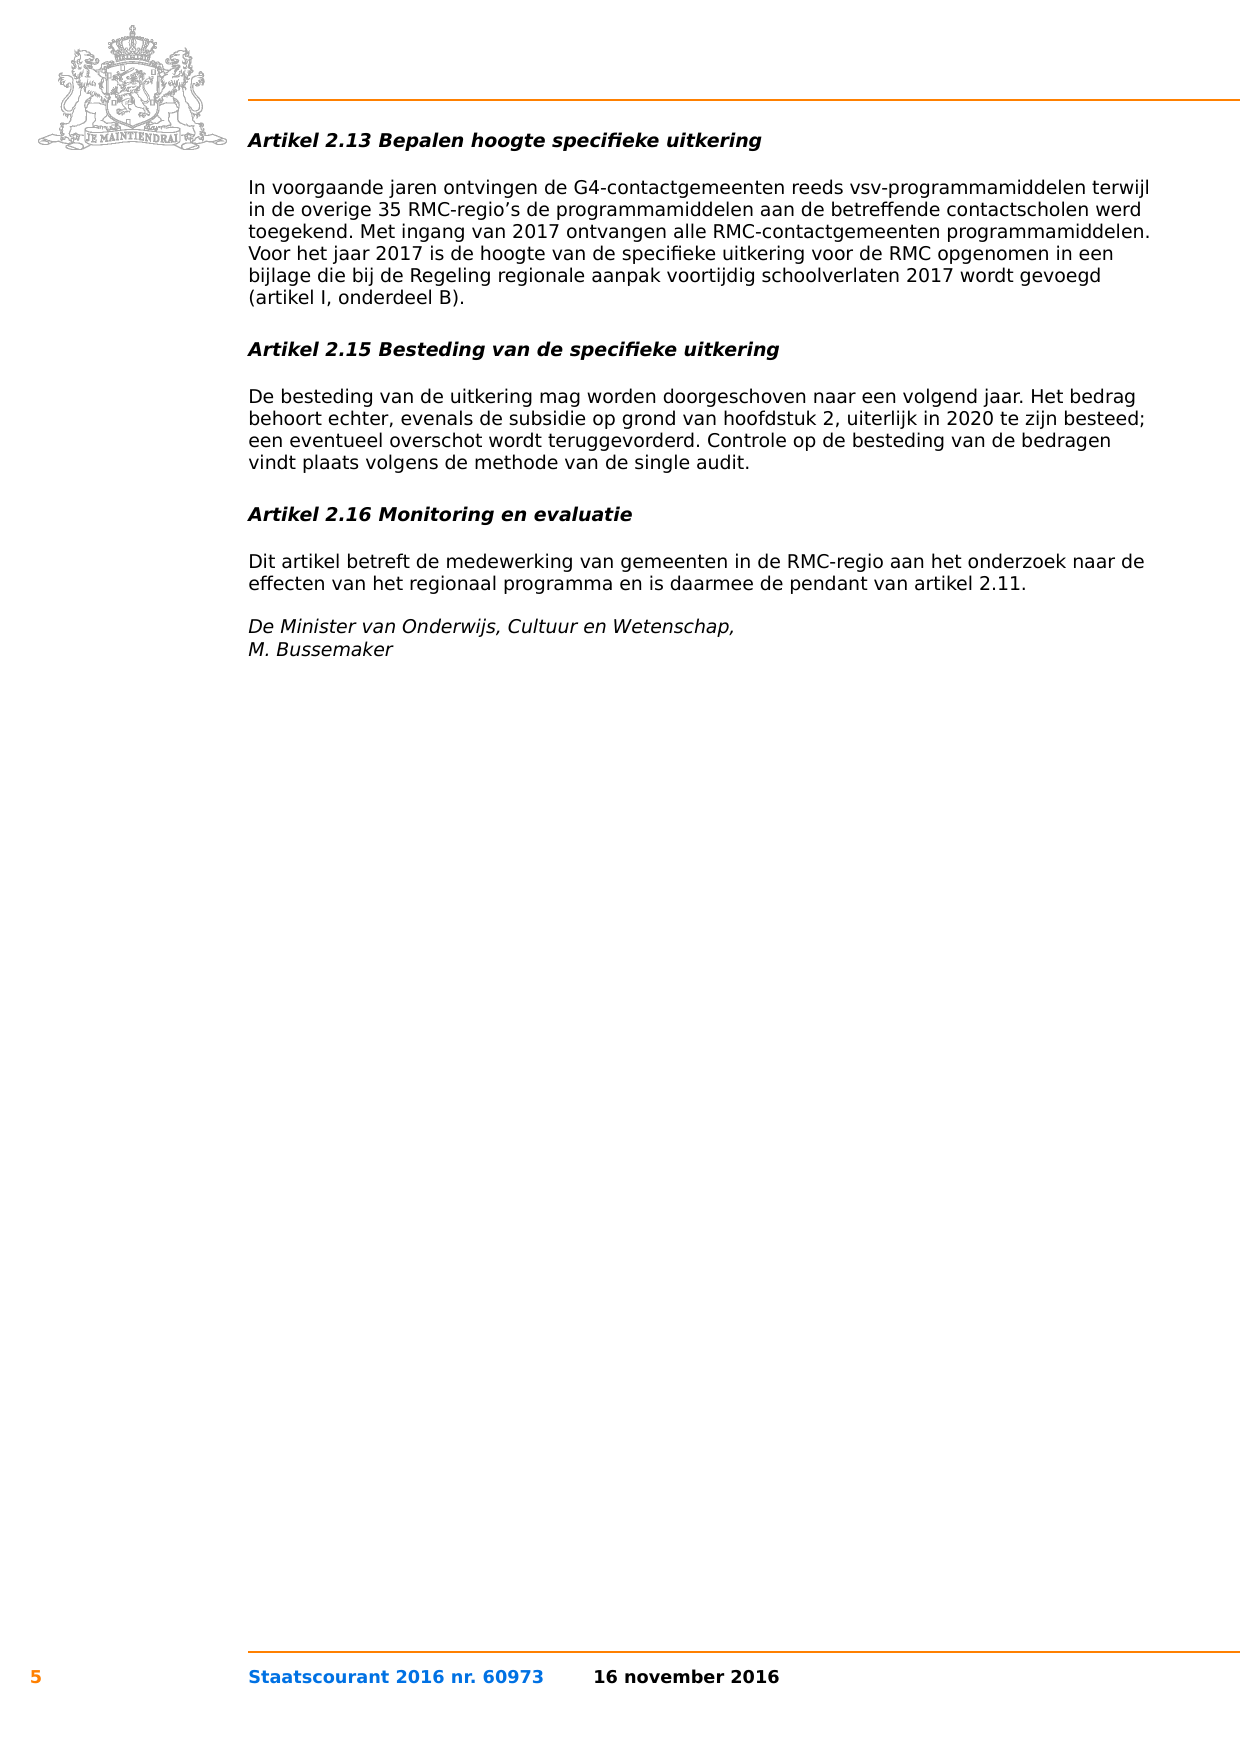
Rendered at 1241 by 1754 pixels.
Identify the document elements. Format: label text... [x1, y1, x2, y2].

text Dit artikel betreft de medewerking van gemeenten in de RMC-regio aan het onderzoek naar de effecten van het regionaal programma en is daarmee de pendant van artikel 2.11. [248, 551, 1163, 594]
subtitle Artikel 2.13 Bepalen hoogte specifieke uitkering [248, 130, 1163, 152]
subtitle Artikel 2.16 Monitoring en evaluatie [248, 504, 1163, 526]
text De besteding van de uitkering mag worden doorgeschoven naar een volgend jaar. Het bedrag behoort echter, evenals de subsidie op grond van hoofdstuk 2, uiterlijk in 2020 te zijn besteed; een eventueel overschot wordt teruggevorderd. Controle op de besteding van de bedragen vindt plaats volgens de methode van de single audit. [248, 386, 1163, 474]
picture [38, 25, 227, 150]
text In voorgaande jaren ontvingen de G4-contactgemeenten reeds vsv-programmamiddelen terwijl in de overige 35 RMC-regio’s de programmamiddelen aan de betreffende contactscholen werd toegekend. Met ingang van 2017 ontvangen alle RMC-contactgemeenten programmamiddelen. Voor het jaar 2017 is de hoogte van de specifieke uitkering voor de RMC opgenomen in een bijlage die bij de Regeling regionale aanpak voortijdig schoolverlaten 2017 wordt gevoegd (artikel I, onderdeel B). [248, 177, 1163, 309]
subtitle Artikel 2.15 Besteding van de specifieke uitkering [248, 339, 1163, 361]
text De Minister van Onderwijs, Cultuur en Wetenschap, M. Bussemaker [248, 616, 1163, 660]
